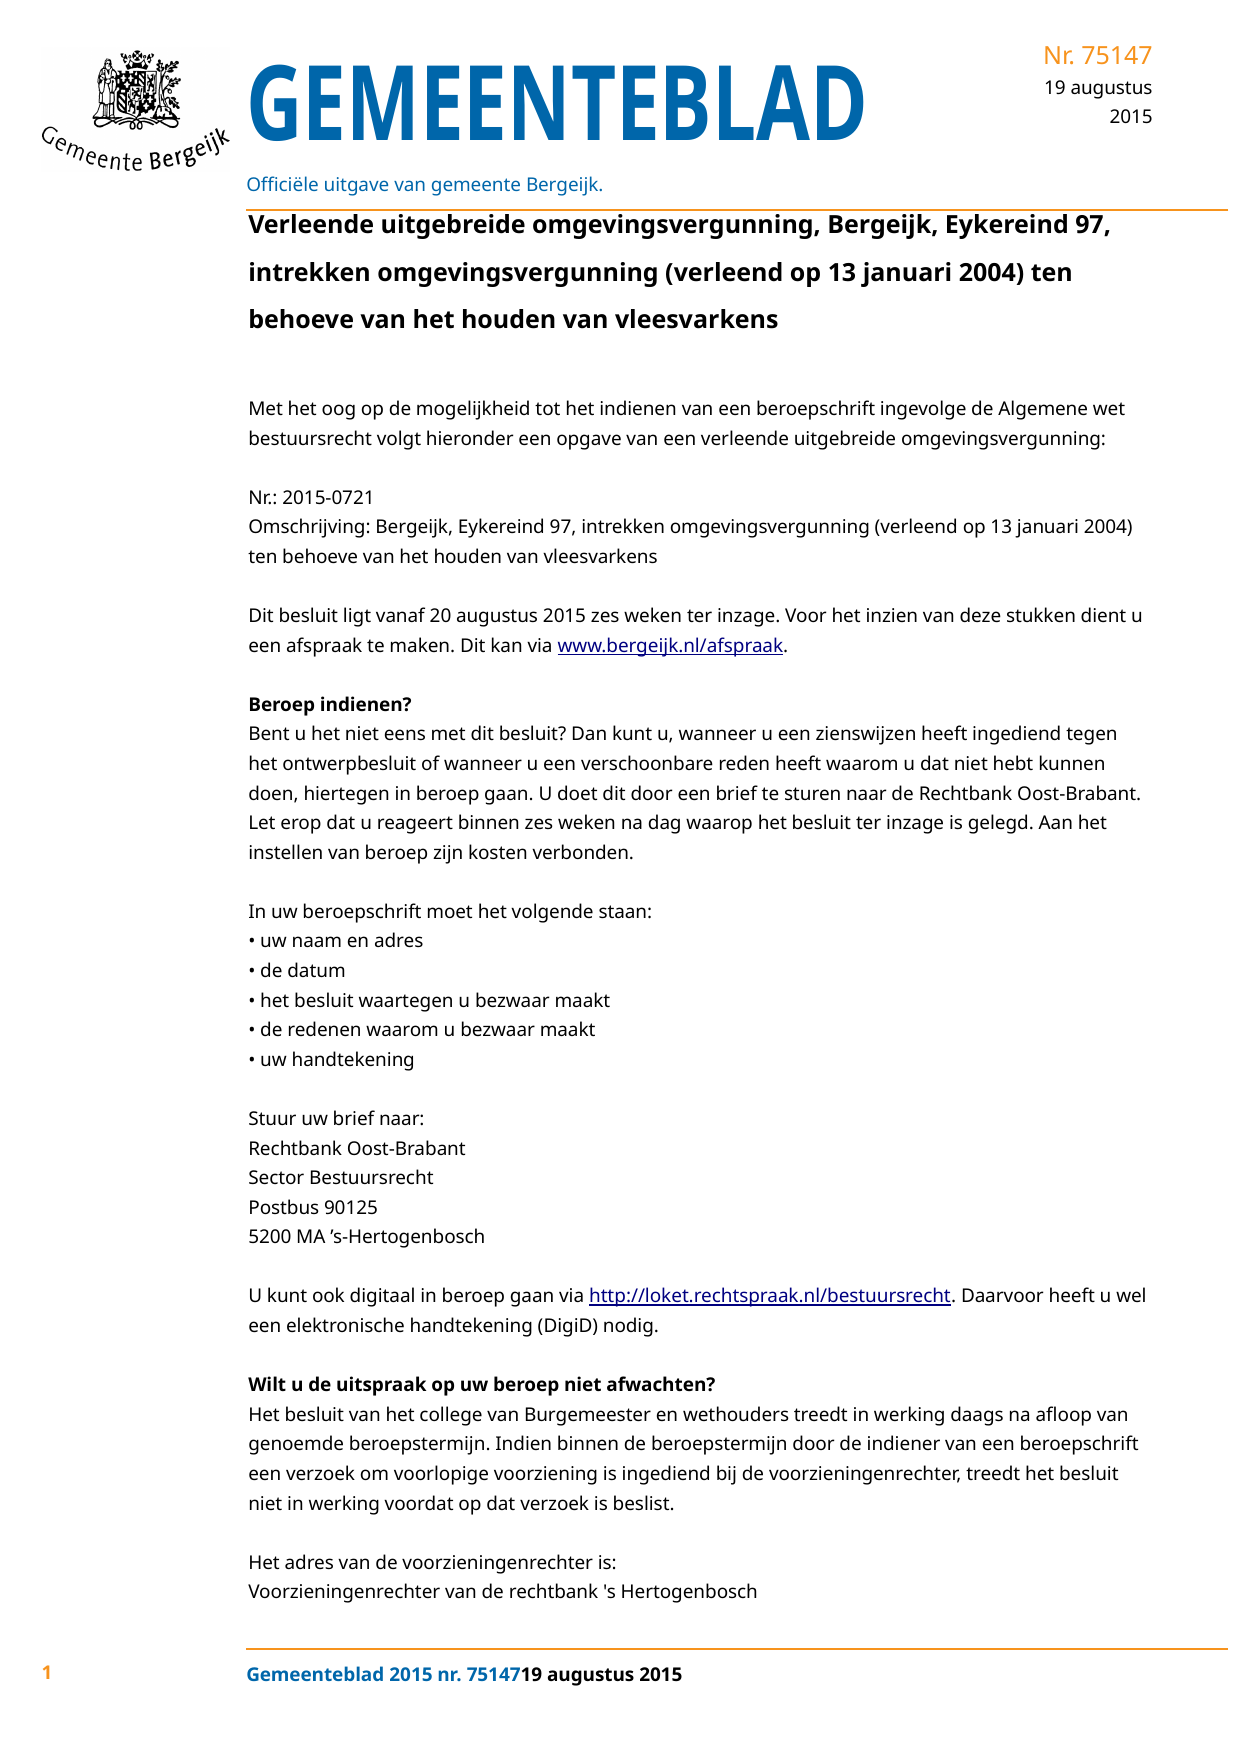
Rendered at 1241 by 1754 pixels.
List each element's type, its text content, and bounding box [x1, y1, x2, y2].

text In uw beroepschrift moet het volgende staan: [248, 898, 1152, 924]
text Sector Bestuursrecht [248, 1164, 1152, 1190]
text Omschrijving: Bergeijk, Eykereind 97, intrekken omgevingsvergunning (verleend op 13 januari 2004) ten behoeve van het houden van vleesvarkens [248, 513, 1152, 569]
text Beroep indienen? [248, 691, 1152, 717]
text Stuur uw brief naar: [248, 1105, 1152, 1131]
text • de datum [248, 957, 1152, 983]
text Wilt u de uitspraak op uw beroep niet afwachten? [248, 1371, 1152, 1397]
text Het adres van de voorzieningenrechter is: [248, 1549, 1152, 1574]
text Nr.: 2015-0721 [248, 484, 1152, 509]
text Dit besluit ligt vanaf 20 augustus 2015 zes weken ter inzage. Voor het inzien van deze stukken dient u een afspraak te maken. Dit kan via www.bergeijk.nl/afspraak. [248, 602, 1152, 657]
text • uw handtekening [248, 1046, 1152, 1072]
text 5200 MA ’s-Hertogenbosch [248, 1223, 1152, 1249]
text • het besluit waartegen u bezwaar maakt [248, 987, 1152, 1012]
text Postbus 90125 [248, 1194, 1152, 1219]
text Verleende uitgebreide omgevingsvergunning, Bergeijk, Eykereind 97, intrekken omgevingsvergunning (verleend op 13 januari 2004) ten behoeve van het houden van vleesvarkens [248, 211, 1152, 336]
text Het besluit van het college van Burgemeester en wethouders treedt in werking daags na afloop van genoemde beroepstermijn. Indien binnen de beroepstermijn door de indiener van een beroepschrift een verzoek om voorlopige voorziening is ingediend bij de voorzieningenrechter, treedt het besluit niet in werking voordat op dat verzoek is beslist. [248, 1401, 1152, 1515]
text Let erop dat u reageert binnen zes weken na dag waarop het besluit ter inzage is gelegd. Aan het instellen van beroep zijn kosten verbonden. [248, 809, 1152, 864]
text Rechtbank Oost-Brabant [248, 1135, 1152, 1160]
text Met het oog op de mogelijkheid tot het indienen van een beroepschrift ingevolge de Algemene wet bestuursrecht volgt hieronder een opgave van een verleende uitgebreide omgevingsvergunning: [248, 395, 1152, 450]
text U kunt ook digitaal in beroep gaan via http://loket.rechtspraak.nl/bestuursrecht. Daarvoor heeft u wel een elektronische handtekening (DigiD) nodig. [248, 1283, 1152, 1338]
picture [41, 47, 231, 172]
text • uw naam en adres [248, 928, 1152, 953]
text • de redenen waarom u bezwaar maakt [248, 1016, 1152, 1042]
text Bent u het niet eens met dit besluit? Dan kunt u, wanneer u een zienswijzen heeft ingediend tegen het ontwerpbesluit of wanneer u een verschoonbare reden heeft waarom u dat niet hebt kunnen doen, hiertegen in beroep gaan. U doet dit door een brief te sturen naar de Rechtbank Oost-Brabant. [248, 721, 1152, 805]
text Voorzieningenrechter van de rechtbank 's Hertogenbosch [248, 1578, 1152, 1604]
